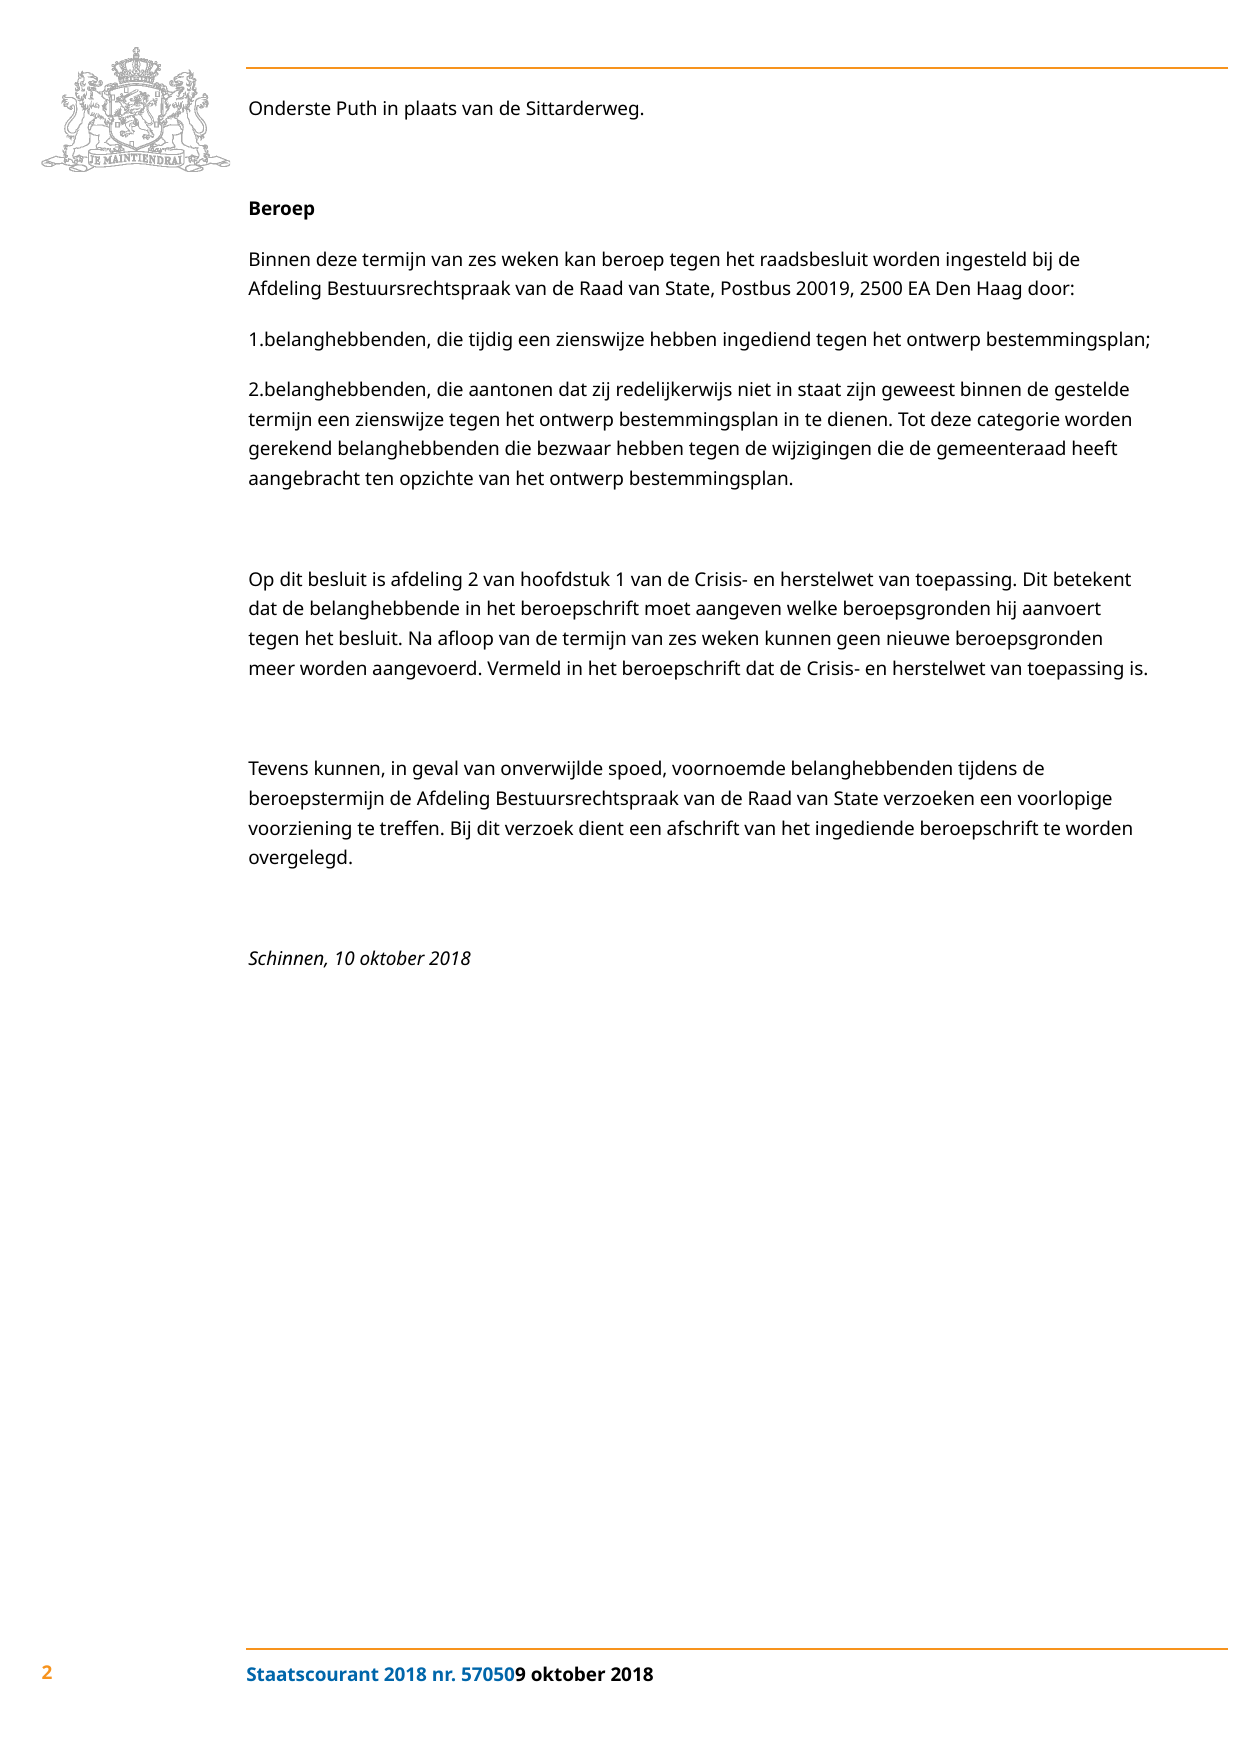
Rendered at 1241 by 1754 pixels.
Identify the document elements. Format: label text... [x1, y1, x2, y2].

text Tevens kunnen, in geval van onverwijlde spoed, voornoemde belanghebbenden tijdens de beroepstermijn de Afdeling Bestuursrechtspraak van de Raad van State verzoeken een voorlopige voorziening te treffen. Bij dit verzoek dient een afschrift van het ingediende beroepschrift te worden overgelegd. [248, 756, 1152, 870]
picture [41, 47, 231, 172]
text Op dit besluit is afdeling 2 van hoofdstuk 1 van de Crisis- en herstelwet van toepassing. Dit betekent dat de belanghebbende in het beroepschrift moet aangeven welke beroepsgronden hij aanvoert tegen het besluit. Na afloop van de termijn van zes weken kunnen geen nieuwe beroepsgronden meer worden aangevoerd. Vermeld in het beroepschrift dat de Crisis- en herstelwet van toepassing is. [248, 566, 1152, 681]
text Binnen deze termijn van zes weken kan beroep tegen het raadsbesluit worden ingesteld bij de Afdeling Bestuursrechtspraak van de Raad van State, Postbus 20019, 2500 EA Den Haag door: [248, 246, 1152, 301]
text Beroep [248, 196, 1152, 221]
text Onderste Puth in plaats van de Sittarderweg. [248, 95, 1152, 121]
text 2.belanghebbenden, die aantonen dat zij redelijkerwijs niet in staat zijn geweest binnen de gestelde termijn een zienswijze tegen het ontwerp bestemmingsplan in te dienen. Tot deze categorie worden gerekend belanghebbenden die bezwaar hebben tegen de wijzigingen die de gemeenteraad heeft aangebracht ten opzichte van het ontwerp bestemmingsplan. [248, 376, 1152, 491]
text 1.belanghebbenden, die tijdig een zienswijze hebben ingediend tegen het ontwerp bestemmingsplan; [248, 326, 1152, 352]
text Schinnen, 10 oktober 2018 [248, 945, 1152, 971]
